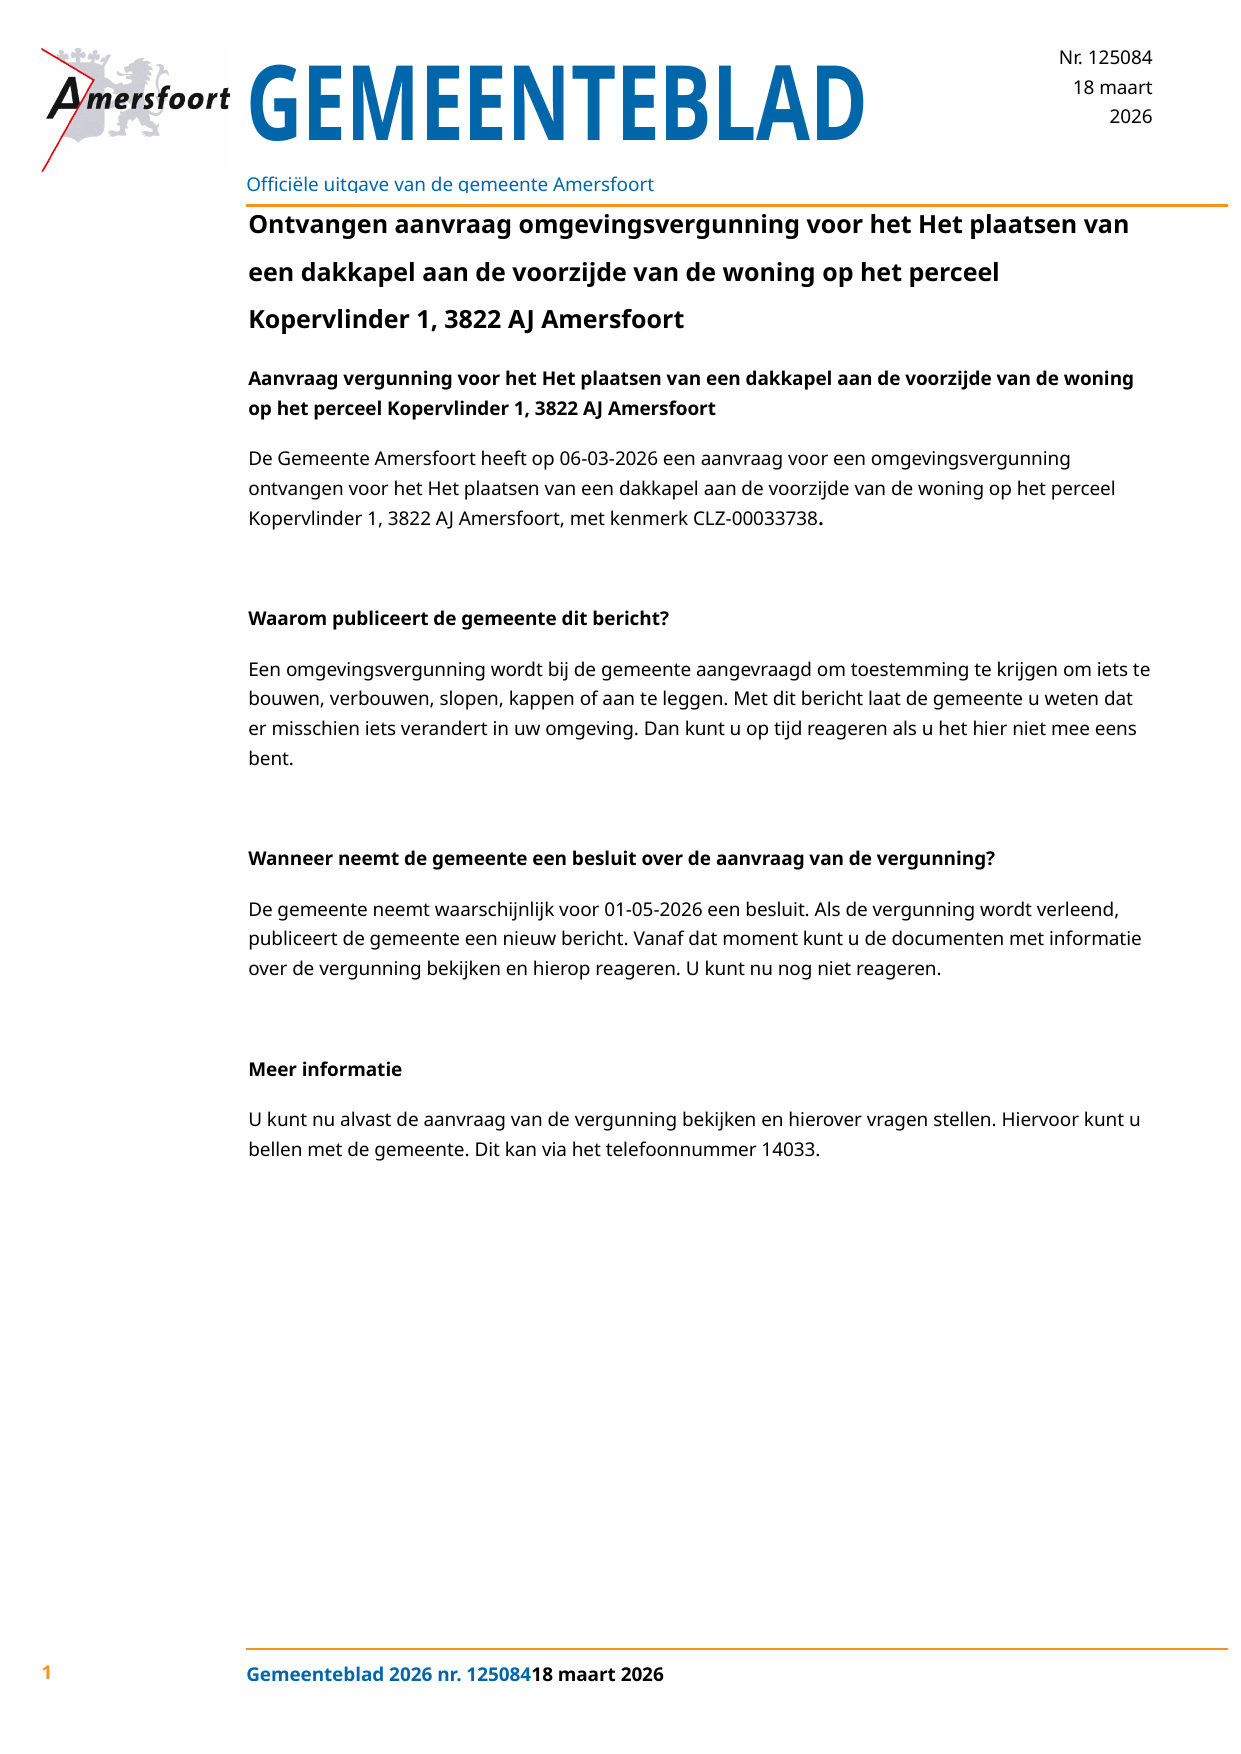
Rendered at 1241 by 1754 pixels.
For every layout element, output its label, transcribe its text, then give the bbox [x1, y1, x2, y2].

text Wanneer neemt de gemeente een besluit over de aanvraag van de vergunning? [248, 846, 1152, 871]
picture [41, 47, 231, 172]
text Aanvraag vergunning voor het Het plaatsen van een dakkapel aan de voorzijde van de woning op het perceel Kopervlinder 1, 3822 AJ Amersfoort [248, 366, 1152, 421]
text Een omgevingsvergunning wordt bij de gemeente aangevraagd om toestemming te krijgen om iets te bouwen, verbouwen, slopen, kappen of aan te leggen. Met dit bericht laat de gemeente u weten dat er misschien iets verandert in uw omgeving. Dan kunt u op tijd reageren als u het hier niet mee eens bent. [248, 656, 1152, 770]
text De Gemeente Amersfoort heeft op 06-03-2026 een aanvraag voor een omgevingsvergunning ontvangen voor het Het plaatsen van een dakkapel aan de voorzijde van de woning op het perceel Kopervlinder 1, 3822 AJ Amersfoort, met kenmerk CLZ-00033738. [248, 446, 1152, 530]
text Ontvangen aanvraag omgevingsvergunning voor het Het plaatsen van een dakkapel aan de voorzijde van de woning op het perceel Kopervlinder 1, 3822 AJ Amersfoort [248, 207, 1152, 336]
text U kunt nu alvast de aanvraag van de vergunning bekijken en hierover vragen stellen. Hiervoor kunt u bellen met de gemeente. Dit kan via het telefoonnummer 14033. [248, 1106, 1152, 1162]
text Meer informatie [248, 1056, 1152, 1082]
text De gemeente neemt waarschijnlijk voor 01-05-2026 een besluit. Als de vergunning wordt verleend, publiceert de gemeente een nieuw bericht. Vanaf dat moment kunt u de documenten met informatie over de vergunning bekijken en hierop reageren. U kunt nu nog niet reageren. [248, 896, 1152, 981]
text Waarom publiceert de gemeente dit bericht? [248, 606, 1152, 631]
